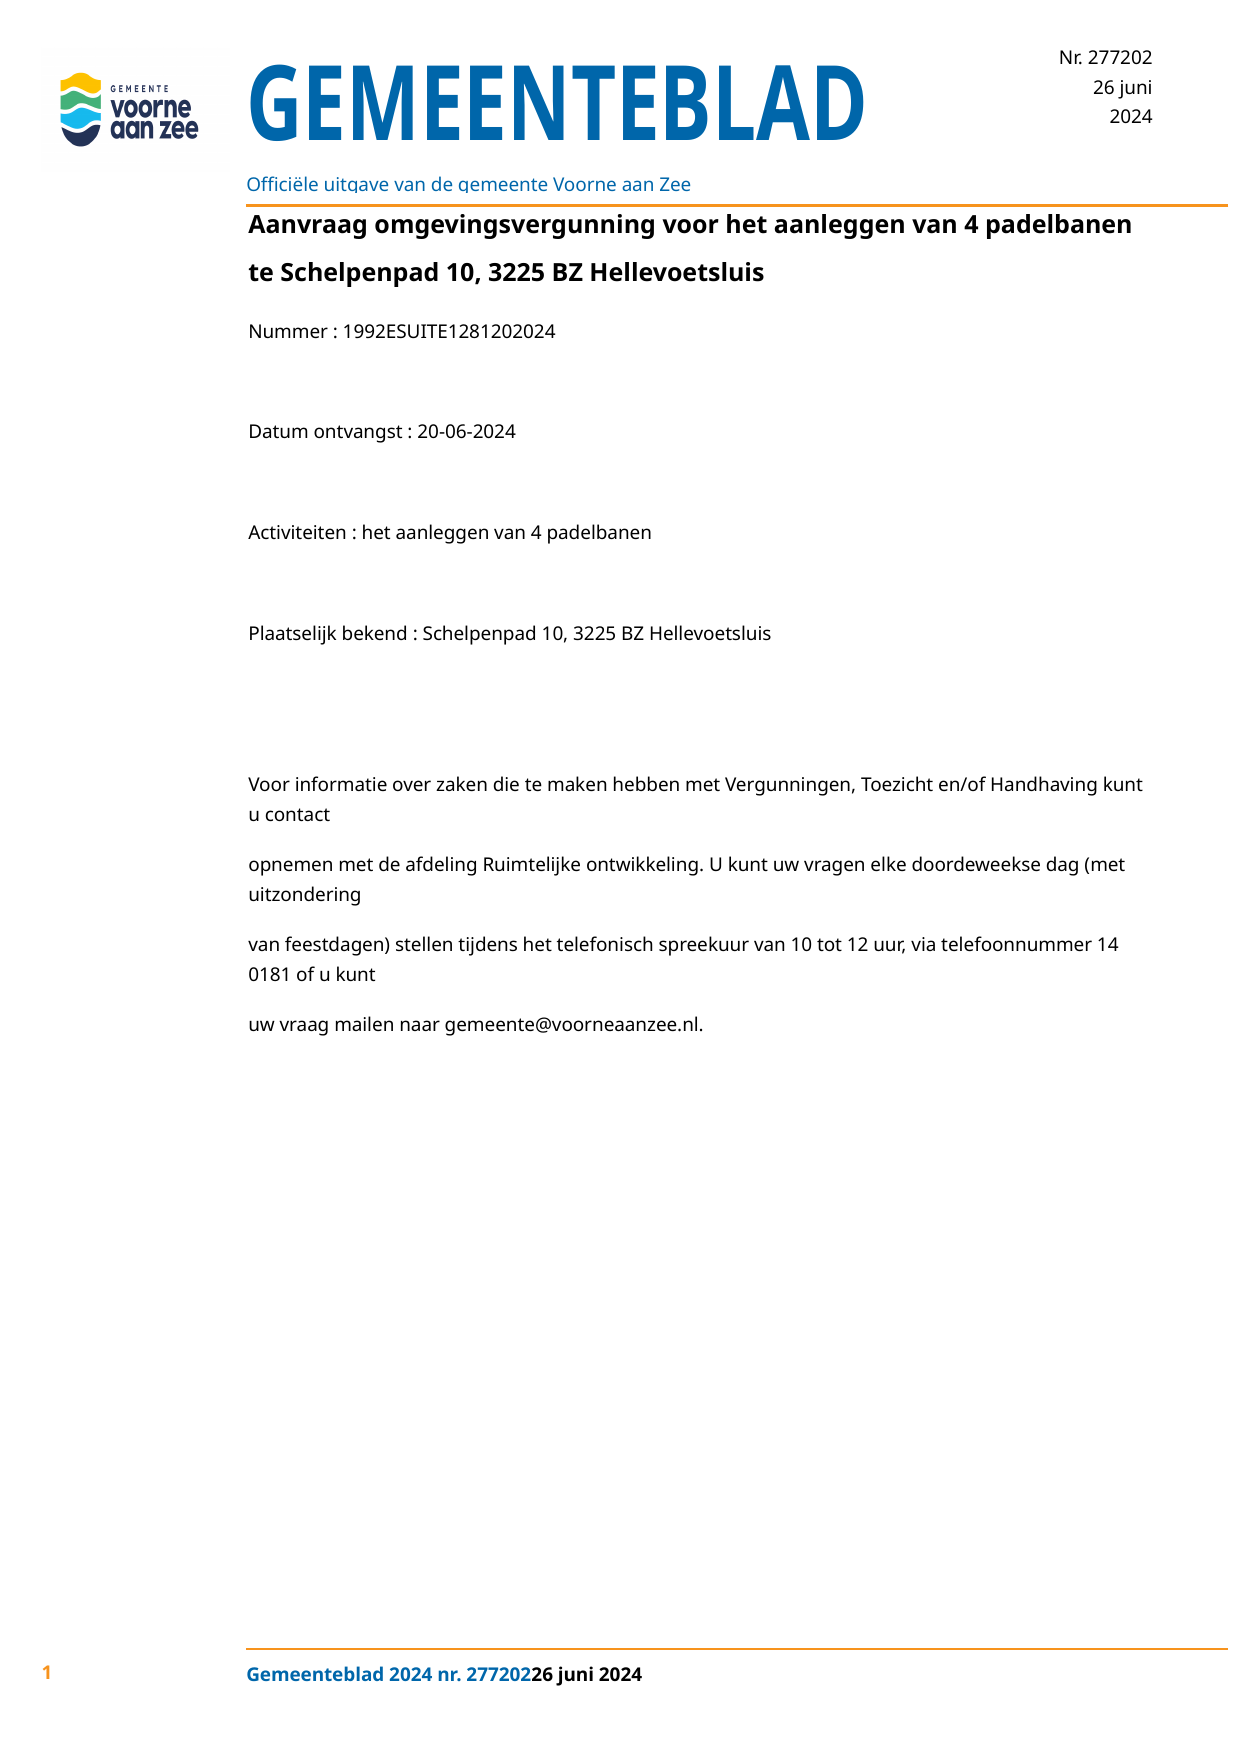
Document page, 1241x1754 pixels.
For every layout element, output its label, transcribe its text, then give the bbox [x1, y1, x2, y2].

picture [41, 47, 231, 172]
text Datum ontvangst : 20-06-2024 [248, 419, 1152, 444]
text Plaatselijk bekend : Schelpenpad 10, 3225 BZ Hellevoetsluis [248, 620, 1152, 646]
text Activiteiten : het aanleggen van 4 padelbanen [248, 519, 1152, 545]
text Aanvraag omgevingsvergunning voor het aanleggen van 4 padelbanen te Schelpenpad 10, 3225 BZ Hellevoetsluis [248, 207, 1152, 288]
text Nummer : 1992ESUITE1281202024 [248, 318, 1152, 344]
text opnemen met de afdeling Ruimtelijke ontwikkeling. U kunt uw vragen elke doordeweekse dag (met uitzondering [248, 852, 1152, 907]
text uw vraag mailen naar gemeente@voorneaanzee.nl. [248, 1012, 1152, 1037]
text Voor informatie over zaken die te maken hebben met Vergunningen, Toezicht en/of Handhaving kunt u contact [248, 772, 1152, 827]
text van feestdagen) stellen tijdens het telefonisch spreekuur van 10 tot 12 uur, via telefoonnummer 14 0181 of u kunt [248, 932, 1152, 987]
